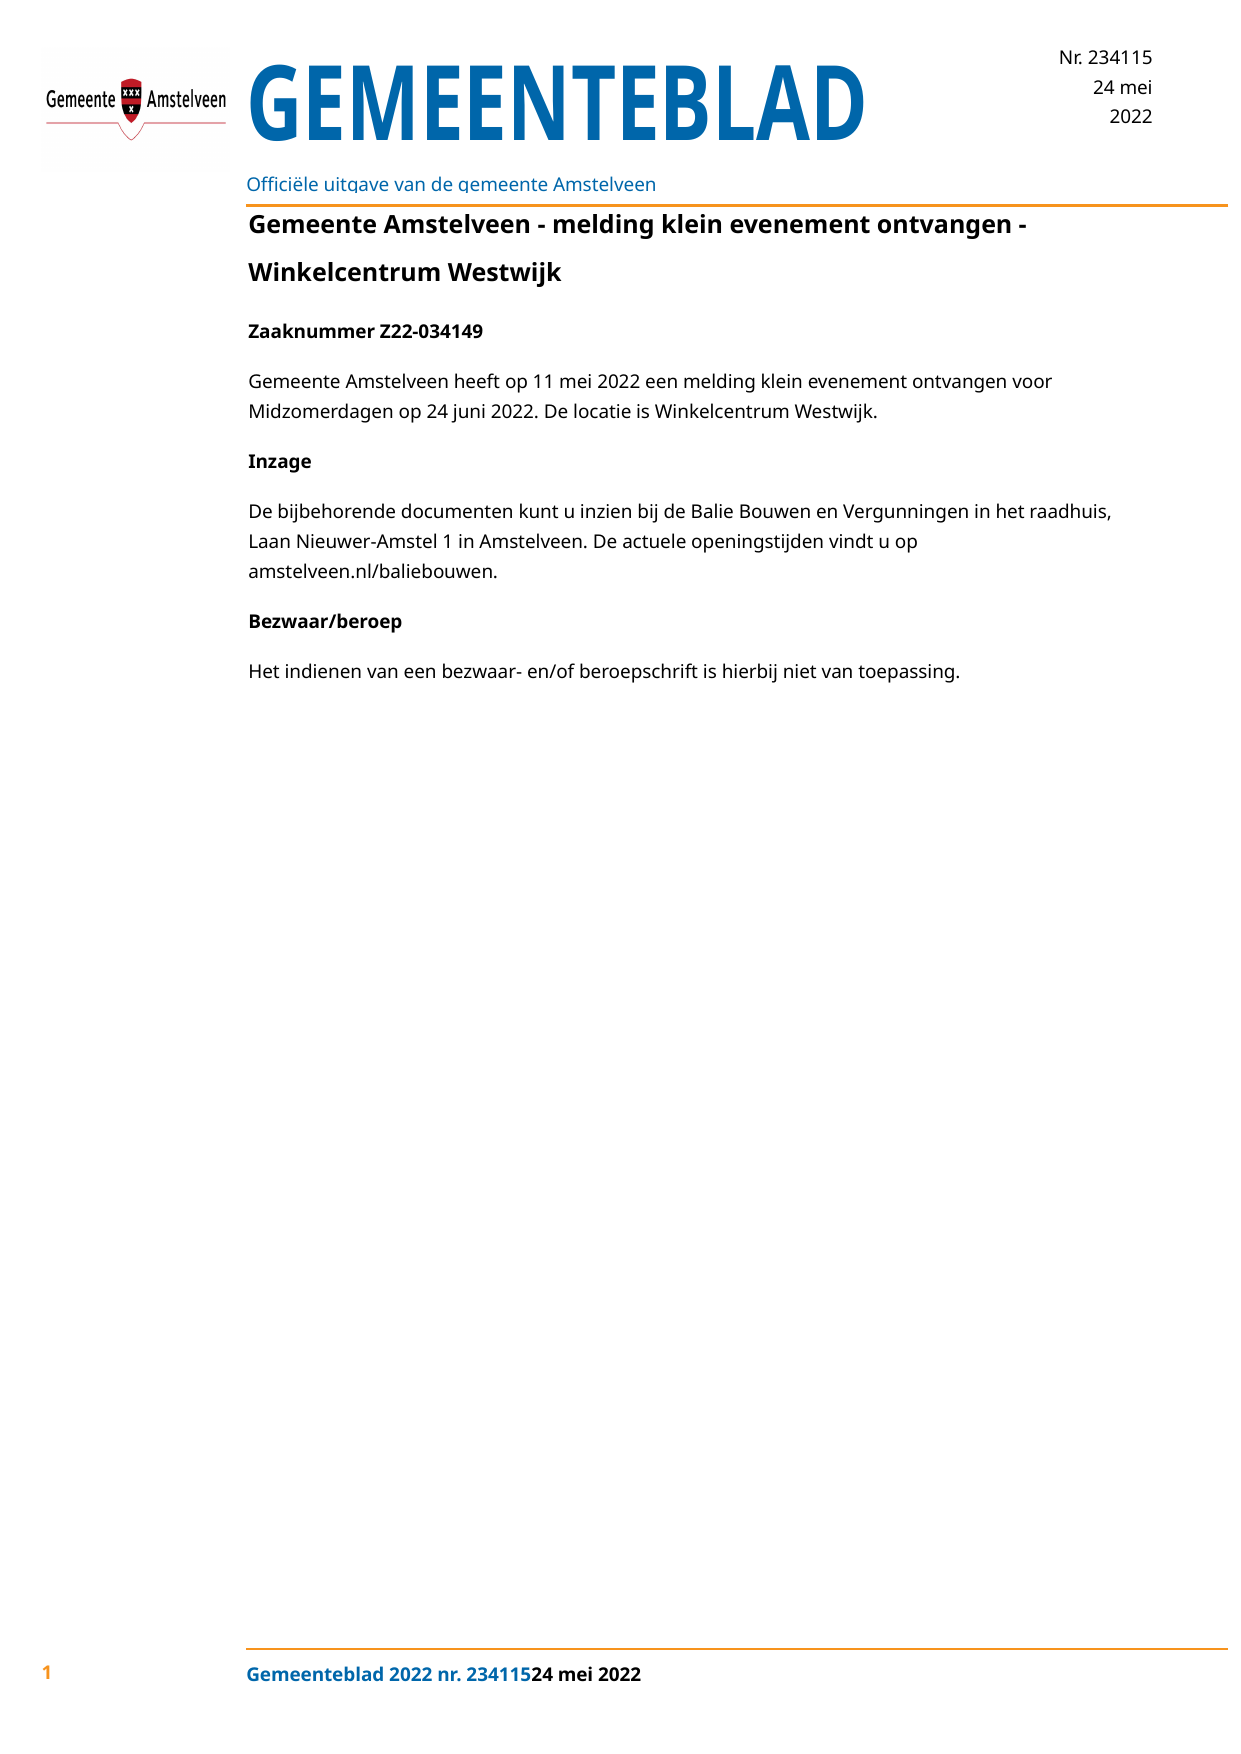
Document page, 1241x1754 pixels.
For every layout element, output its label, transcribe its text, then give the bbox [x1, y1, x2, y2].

text Zaaknummer Z22-034149 [248, 318, 1152, 344]
text Het indienen van een bezwaar- en/of beroepschrift is hierbij niet van toepassing. [248, 659, 1152, 684]
text Bezwaar/beroep [248, 608, 1152, 634]
text Gemeente Amstelveen - melding klein evenement ontvangen - Winkelcentrum Westwijk [248, 207, 1152, 288]
picture [41, 47, 231, 172]
text Gemeente Amstelveen heeft op 11 mei 2022 een melding klein evenement ontvangen voor Midzomerdagen op 24 juni 2022. De locatie is Winkelcentrum Westwijk. [248, 368, 1152, 424]
text Inzage [248, 448, 1152, 474]
text De bijbehorende documenten kunt u inzien bij de Balie Bouwen en Vergunningen in het raadhuis, Laan Nieuwer-Amstel 1 in Amstelveen. De actuele openingstijden vindt u op amstelveen.nl/baliebouwen. [248, 499, 1152, 584]
